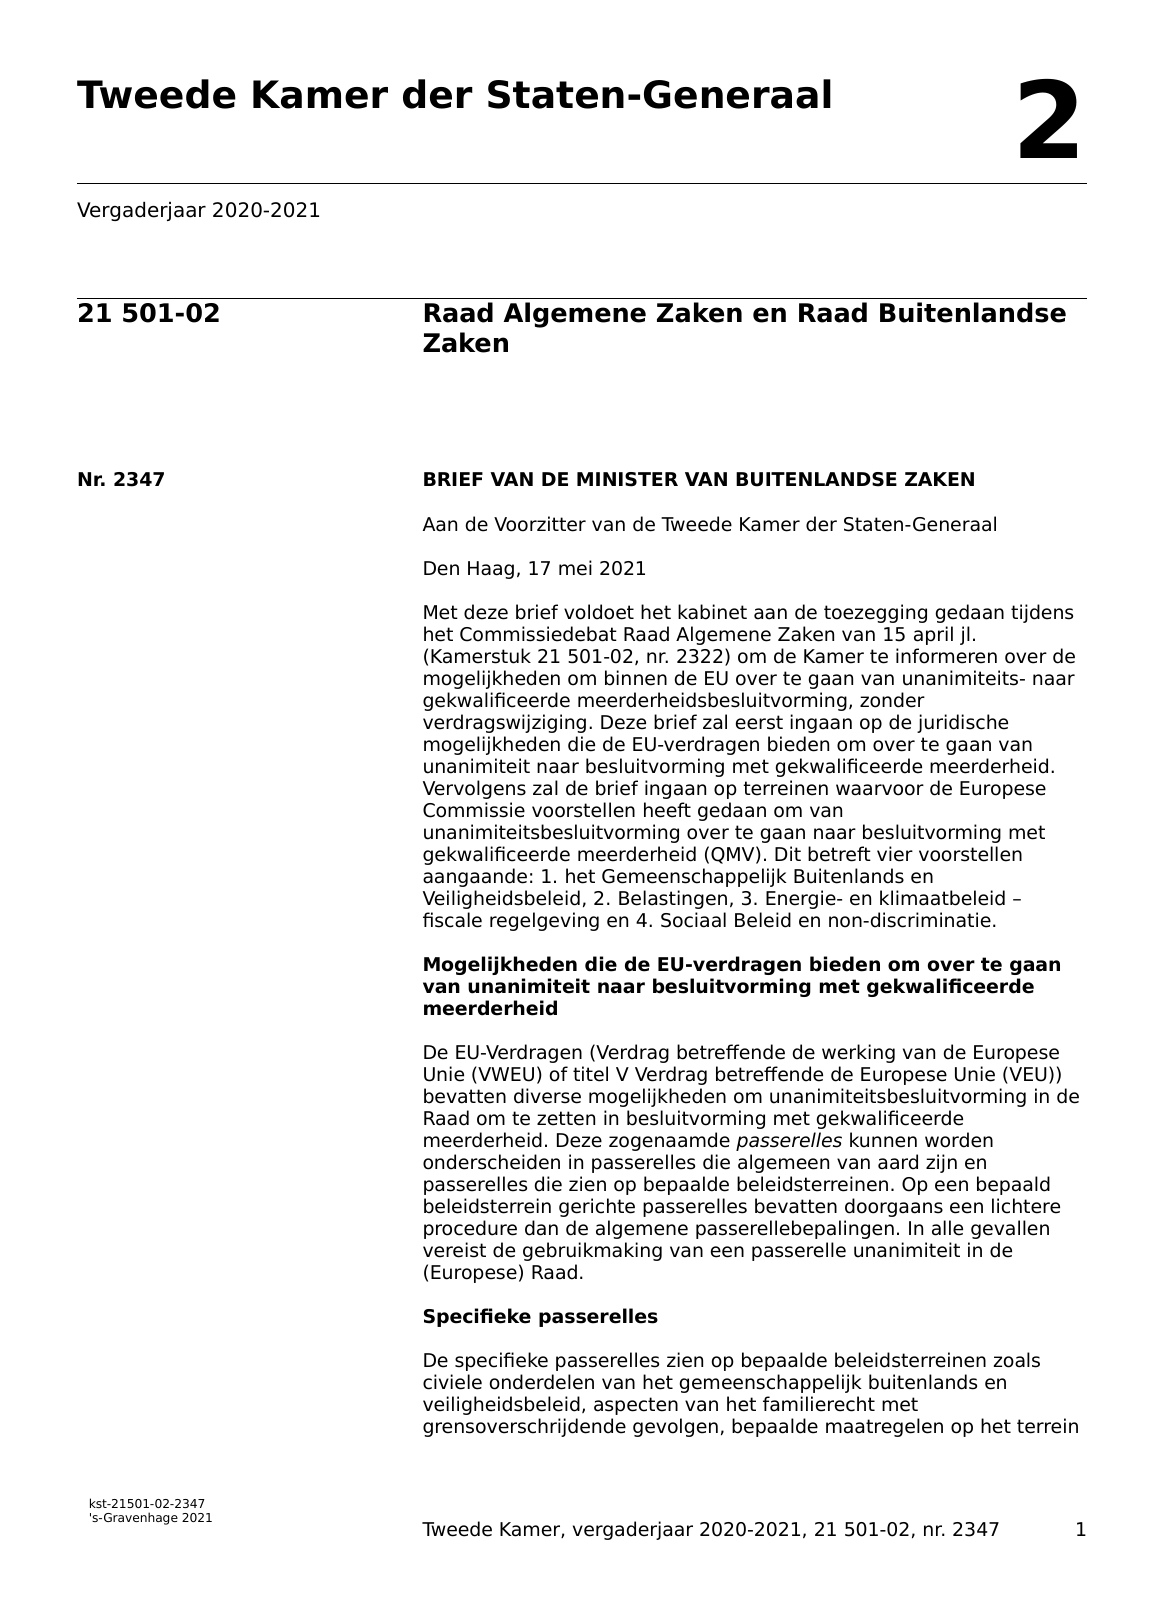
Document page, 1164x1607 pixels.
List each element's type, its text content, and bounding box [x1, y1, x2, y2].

text Met deze brief voldoet het kabinet aan de toezegging gedaan tijdens het Commissiedebat Raad Algemene Zaken van 15 april jl. (Kamerstuk 21 501-02, nr. 2322) om de Kamer te informeren over de mogelijkheden om binnen de EU over te gaan van unanimiteits- naar gekwalificeerde meerderheidsbesluitvorming, zonder verdragswijziging. Deze brief zal eerst ingaan op de juridische mogelijkheden die de EU-verdragen bieden om over te gaan van unanimiteit naar besluitvorming met gekwalificeerde meerderheid. Vervolgens zal de brief ingaan op terreinen waarvoor de Europese Commissie voorstellen heeft gedaan om van unanimiteitsbesluitvorming over te gaan naar besluitvorming met gekwalificeerde meerderheid (QMV). Dit betreft vier voorstellen aangaande: 1. het Gemeenschappelijk Buitenlands en Veiligheidsbeleid, 2. Belastingen, 3. Energie- en klimaatbeleid – fiscale regelgeving en 4. Sociaal Beleid en non-discriminatie. [422, 602, 1087, 932]
text De specifieke passerelles zien op bepaalde beleidsterreinen zoals civiele onderdelen van het gemeenschappelijk buitenlands en veiligheidsbeleid, aspecten van het familierecht met grensoverschrijdende gevolgen, bepaalde maatregelen op het terrein [422, 1350, 1087, 1438]
table_cell Vergaderjaar 2020-2021 [77, 184, 1087, 298]
text 's-Gravenhage 2021 [88, 1511, 323, 1525]
table_header Tweede Kamer der Staten-Generaal [77, 59, 886, 183]
text Aan de Voorzitter van de Tweede Kamer der Staten-Generaal [422, 513, 1087, 536]
text kst-21501-02-2347 [88, 1497, 323, 1511]
subtitle 21 501-02 Raad Algemene Zaken en Raad Buitenlandse Zaken [77, 299, 1087, 358]
subtitle Nr. 2347 BRIEF VAN DE MINISTER VAN BUITENLANDSE ZAKEN [77, 469, 1087, 491]
subtitle Specifieke passerelles [422, 1306, 1087, 1328]
text Den Haag, 17 mei 2021 [422, 558, 1087, 580]
subtitle Mogelijkheden die de EU-verdragen bieden om over te gaan van unanimiteit naar besluitvorming met gekwalificeerde meerderheid [422, 954, 1087, 1020]
table_header 2 [886, 59, 1087, 183]
text De EU-Verdragen (Verdrag betreffende de werking van de Europese Unie (VWEU) of titel V Verdrag betreffende de Europese Unie (VEU)) bevatten diverse mogelijkheden om unanimiteitsbesluitvorming in de Raad om te zetten in besluitvorming met gekwalificeerde meerderheid. Deze zogenaamde passerelles kunnen worden onderscheiden in passerelles die algemeen van aard zijn en passerelles die zien op bepaalde beleidsterreinen. Op een bepaald beleidsterrein gerichte passerelles bevatten doorgaans een lichtere procedure dan de algemene passerellebepalingen. In alle gevallen vereist de gebruikmaking van een passerelle unanimiteit in de (Europese) Raad. [422, 1042, 1087, 1284]
